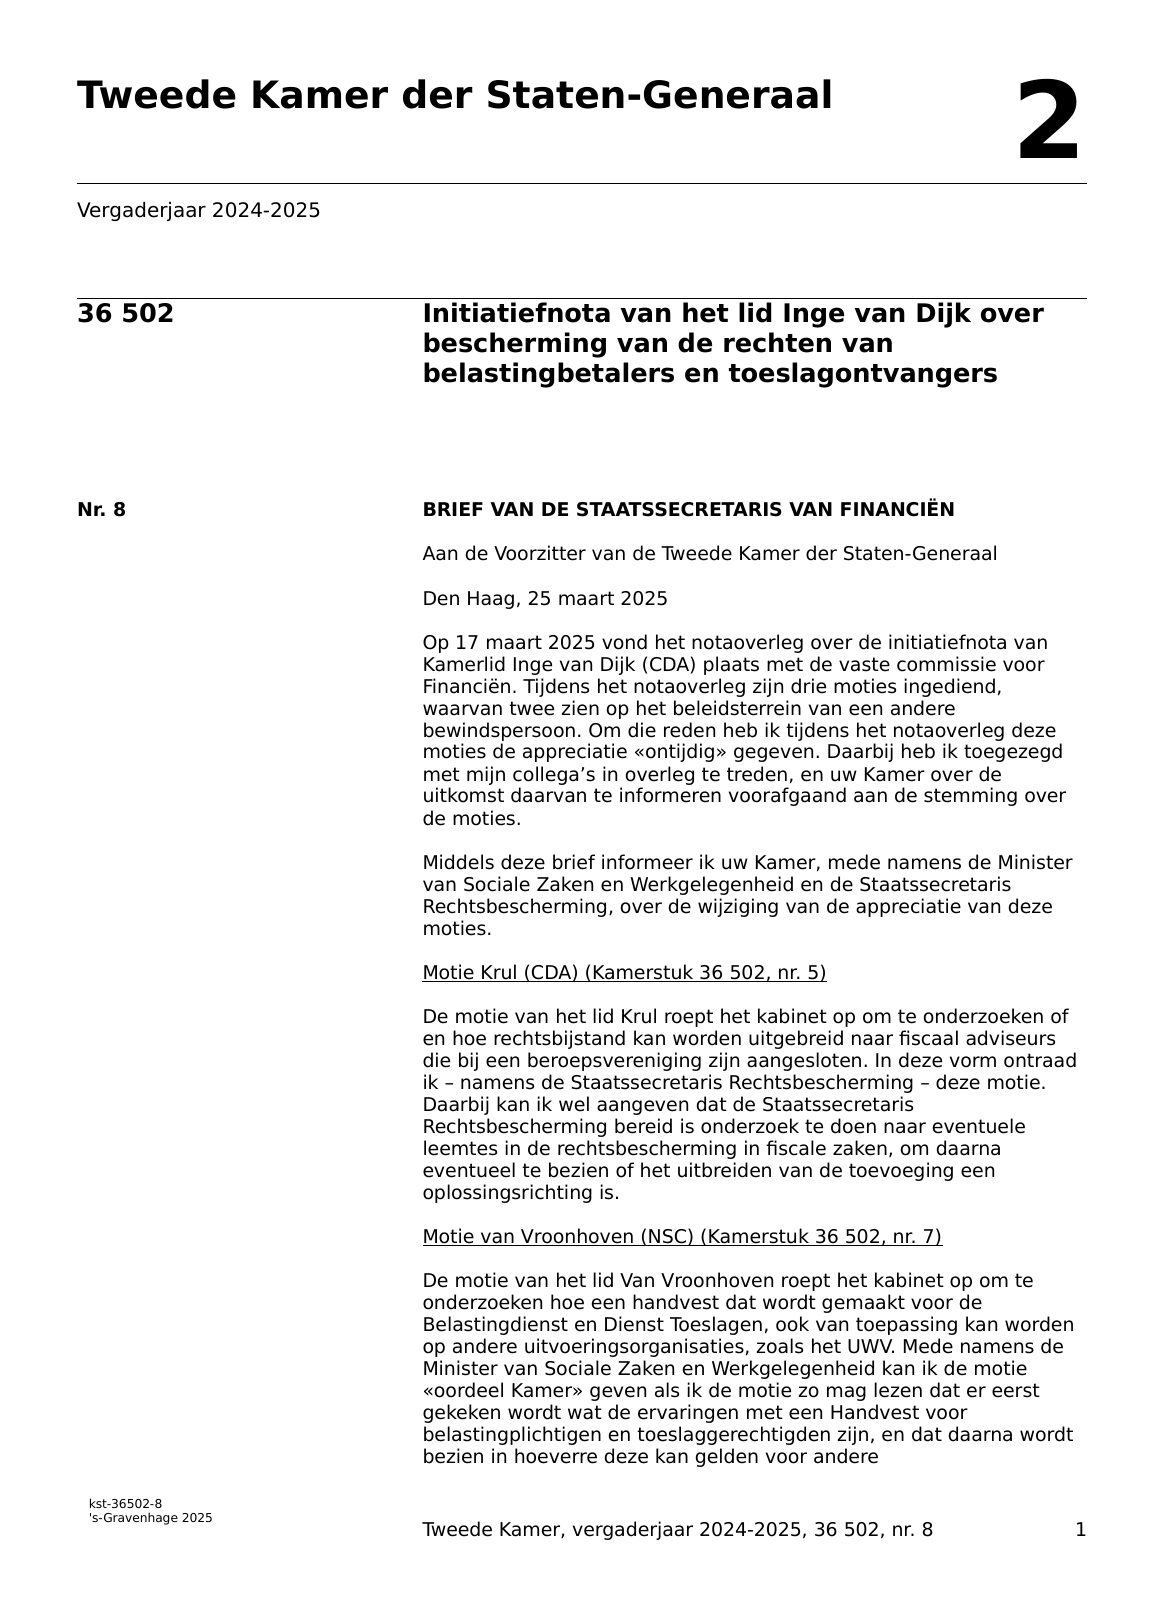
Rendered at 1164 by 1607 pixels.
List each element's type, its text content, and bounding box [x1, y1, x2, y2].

subtitle 36 502 Initiatiefnota van het lid Inge van Dijk over bescherming van de rechten van belastingbetalers en toeslagontvangers [77, 299, 1087, 388]
text Aan de Voorzitter van de Tweede Kamer der Staten-Generaal [422, 543, 1087, 565]
subtitle Motie van Vroonhoven (NSC) (Kamerstuk 36 502, nr. 7) [422, 1226, 1087, 1248]
subtitle Motie Krul (CDA) (Kamerstuk 36 502, nr. 5) [422, 962, 1087, 984]
table_header 2 [886, 59, 1087, 183]
text Op 17 maart 2025 vond het notaoverleg over de initiatiefnota van Kamerlid Inge van Dijk (CDA) plaats met de vaste commissie voor Financiën. Tijdens het notaoverleg zijn drie moties ingediend, waarvan twee zien op het beleidsterrein van een andere bewindspersoon. Om die reden heb ik tijdens het notaoverleg deze moties de appreciatie «ontijdig» gegeven. Daarbij heb ik toegezegd met mijn collega’s in overleg te treden, en uw Kamer over de uitkomst daarvan te informeren voorafgaand aan de stemming over de moties. [422, 632, 1087, 829]
text De motie van het lid Krul roept het kabinet op om te onderzoeken of en hoe rechtsbijstand kan worden uitgebreid naar fiscaal adviseurs die bij een beroepsvereniging zijn aangesloten. In deze vorm ontraad ik – namens de Staatssecretaris Rechtsbescherming – deze motie. Daarbij kan ik wel aangeven dat de Staatssecretaris Rechtsbescherming bereid is onderzoek te doen naar eventuele leemtes in de rechtsbescherming in fiscale zaken, om daarna eventueel te bezien of het uitbreiden van de toevoeging een oplossingsrichting is. [422, 1006, 1087, 1204]
table_cell Vergaderjaar 2024-2025 [77, 184, 1087, 298]
text Den Haag, 25 maart 2025 [422, 587, 1087, 609]
text 's-Gravenhage 2025 [88, 1511, 323, 1525]
subtitle Nr. 8 BRIEF VAN DE STAATSSECRETARIS VAN FINANCIËN [77, 499, 1087, 521]
text kst-36502-8 [88, 1497, 323, 1511]
table_header Tweede Kamer der Staten-Generaal [77, 59, 886, 183]
text Middels deze brief informeer ik uw Kamer, mede namens de Minister van Sociale Zaken en Werkgelegenheid en de Staatssecretaris Rechtsbescherming, over de wijziging van de appreciatie van deze moties. [422, 852, 1087, 939]
text De motie van het lid Van Vroonhoven roept het kabinet op om te onderzoeken hoe een handvest dat wordt gemaakt voor de Belastingdienst en Dienst Toeslagen, ook van toepassing kan worden op andere uitvoeringsorganisaties, zoals het UWV. Mede namens de Minister van Sociale Zaken en Werkgelegenheid kan ik de motie «oordeel Kamer» geven als ik de motie zo mag lezen dat er eerst gekeken wordt wat de ervaringen met een Handvest voor belastingplichtigen en toeslaggerechtigden zijn, en dat daarna wordt bezien in hoeverre deze kan gelden voor andere [422, 1270, 1087, 1468]
